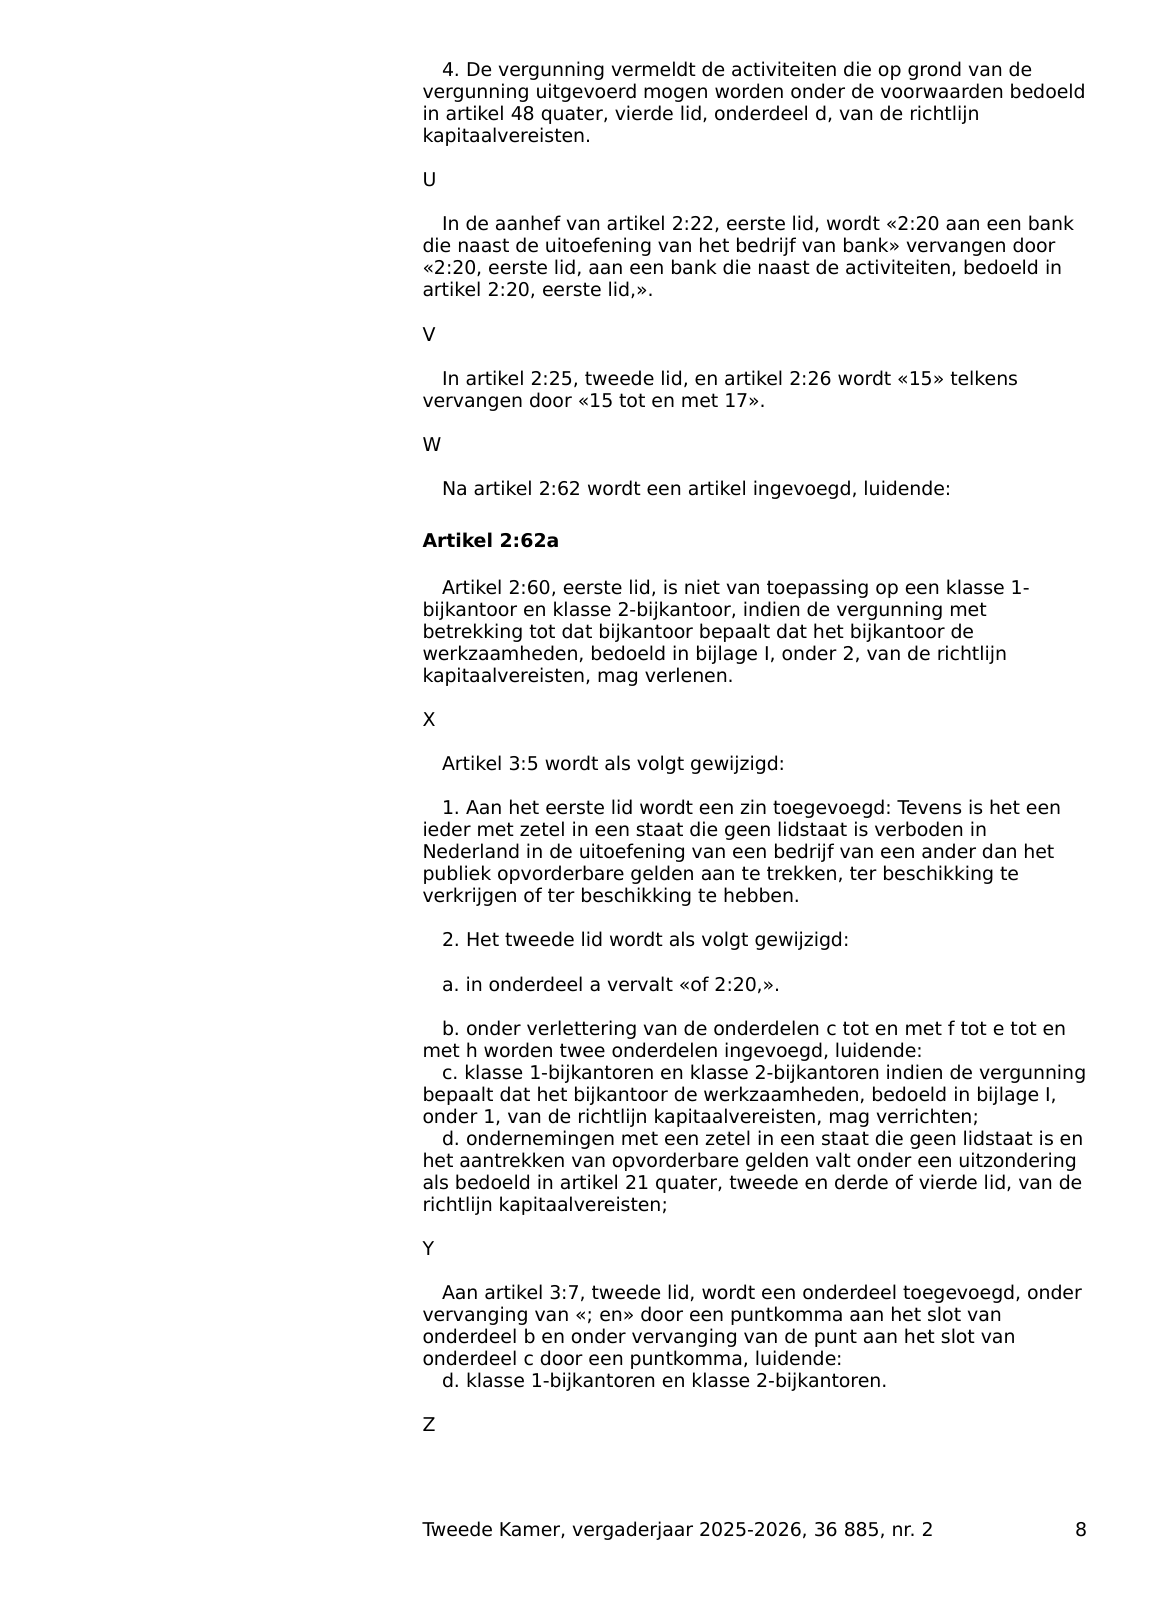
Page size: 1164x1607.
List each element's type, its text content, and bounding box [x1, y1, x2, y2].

text a. in onderdeel a vervalt «of 2:20,». [422, 973, 1087, 996]
text W [422, 434, 1087, 456]
text In artikel 2:25, tweede lid, en artikel 2:26 wordt «15» telkens vervangen door «15 tot en met 17». [422, 368, 1087, 412]
text d. klasse 1-bijkantoren en klasse 2-bijkantoren. [422, 1370, 1087, 1392]
text 2. Het tweede lid wordt als volgt gewijzigd: [422, 929, 1087, 951]
text d. ondernemingen met een zetel in een staat die geen lidstaat is en het aantrekken van opvorderbare gelden valt onder een uitzondering als bedoeld in artikel 21 quater, tweede en derde of vierde lid, van de richtlijn kapitaalvereisten; [422, 1128, 1087, 1216]
text U [422, 169, 1087, 191]
text Na artikel 2:62 wordt een artikel ingevoegd, luidende: [422, 478, 1087, 500]
text Aan artikel 3:7, tweede lid, wordt een onderdeel toegevoegd, onder vervanging van «; en» door een puntkomma aan het slot van onderdeel b en onder vervanging van de punt aan het slot van onderdeel c door een puntkomma, luidende: [422, 1282, 1087, 1370]
text V [422, 323, 1087, 345]
text Artikel 3:5 wordt als volgt gewijzigd: [422, 753, 1087, 775]
text 4. De vergunning vermeldt de activiteiten die op grond van de vergunning uitgevoerd mogen worden onder de voorwaarden bedoeld in artikel 48 quater, vierde lid, onderdeel d, van de richtlijn kapitaalvereisten. [422, 59, 1087, 147]
text Artikel 2:60, eerste lid, is niet van toepassing op een klasse 1-bijkantoor en klasse 2-bijkantoor, indien de vergunning met betrekking tot dat bijkantoor bepaalt dat het bijkantoor de werkzaamheden, bedoeld in bijlage I, onder 2, van de richtlijn kapitaalvereisten, mag verlenen. [422, 577, 1087, 687]
text c. klasse 1-bijkantoren en klasse 2-bijkantoren indien de vergunning bepaalt dat het bijkantoor de werkzaamheden, bedoeld in bijlage I, onder 1, van de richtlijn kapitaalvereisten, mag verrichten; [422, 1062, 1087, 1128]
text Y [422, 1238, 1087, 1260]
text b. onder verlettering van de onderdelen c tot en met f tot e tot en met h worden twee onderdelen ingevoegd, luidende: [422, 1018, 1087, 1062]
subtitle Artikel 2:62a [422, 530, 1087, 552]
text X [422, 709, 1087, 731]
text In de aanhef van artikel 2:22, eerste lid, wordt «2:20 aan een bank die naast de uitoefening van het bedrijf van bank» vervangen door «2:20, eerste lid, aan een bank die naast de activiteiten, bedoeld in artikel 2:20, eerste lid,». [422, 213, 1087, 301]
text 1. Aan het eerste lid wordt een zin toegevoegd: Tevens is het een ieder met zetel in een staat die geen lidstaat is verboden in Nederland in de uitoefening van een bedrijf van een ander dan het publiek opvorderbare gelden aan te trekken, ter beschikking te verkrijgen of ter beschikking te hebben. [422, 797, 1087, 907]
text Z [422, 1414, 1087, 1436]
